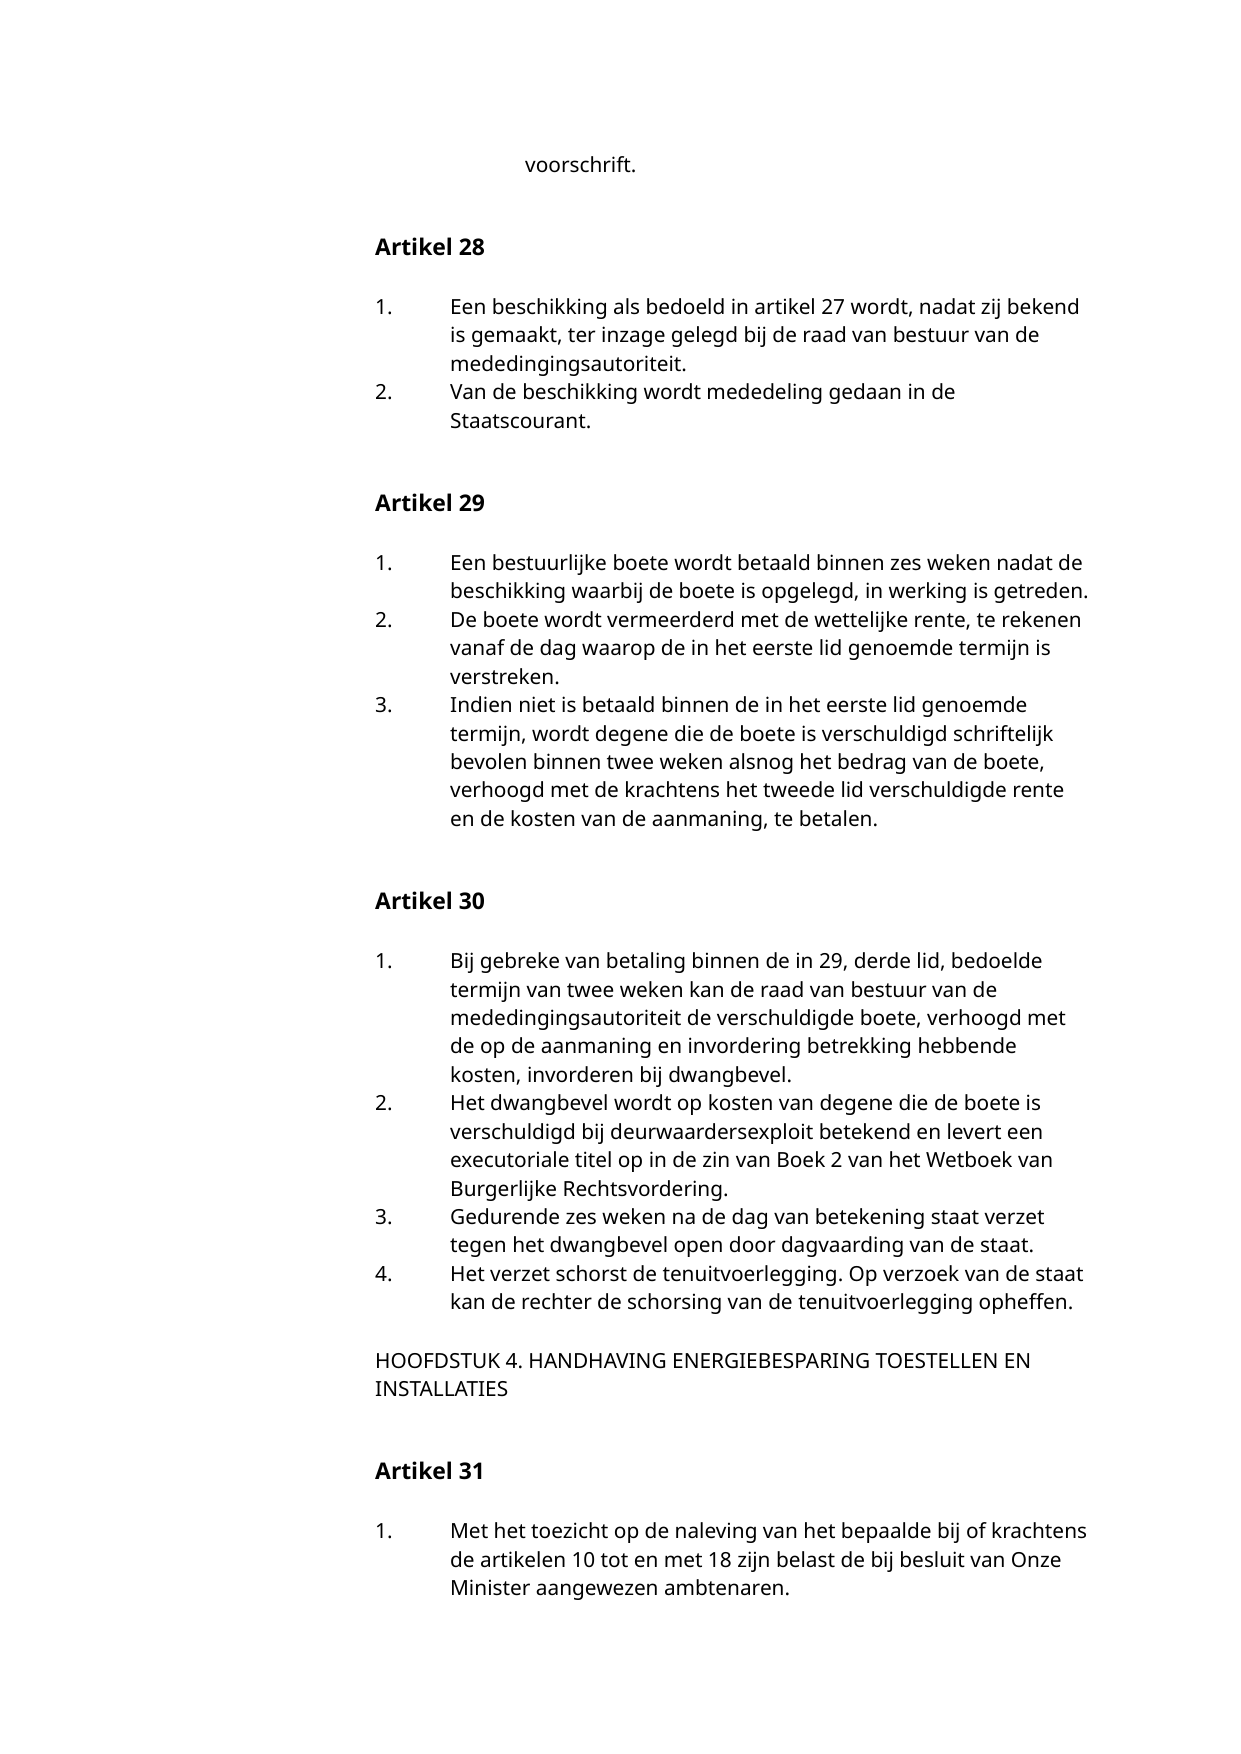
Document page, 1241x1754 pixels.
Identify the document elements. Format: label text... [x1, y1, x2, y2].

list voorschrift. [450, 150, 1090, 178]
list Bij gebreke van betaling binnen de in 29, derde lid, bedoelde termijn van twee weken kan de raad van bestuur van de mededingingsautoriteit de verschuldigde boete, verhoogd met de op de aanmaning en invordering betrekking hebbende kosten, invorderen bij dwangbevel. [375, 946, 1090, 1088]
list Gedurende zes weken na de dag van betekening staat verzet tegen het dwangbevel open door dagvaarding van de staat. [375, 1202, 1090, 1259]
subtitle Artikel 28 [375, 231, 1090, 262]
subtitle Artikel 31 [375, 1455, 1090, 1487]
list Indien niet is betaald binnen de in het eerste lid genoemde termijn, wordt degene die de boete is verschuldigd schriftelijk bevolen binnen twee weken alsnog het bedrag van de boete, verhoogd met de krachtens het tweede lid verschuldigde rente en de kosten van de aanmaning, te betalen. [375, 690, 1090, 832]
list Met het toezicht op de naleving van het bepaalde bij of krachtens de artikelen 10 tot en met 18 zijn belast de bij besluit van Onze Minister aangewezen ambtenaren. [375, 1517, 1090, 1602]
subtitle Artikel 30 [375, 885, 1090, 916]
list Van de beschikking wordt mededeling gedaan in de Staatscourant. [375, 377, 1090, 434]
list Het dwangbevel wordt op kosten van degene die de boete is verschuldigd bij deurwaardersexploit betekend en levert een executoriale titel op in de zin van Boek 2 van het Wetboek van Burgerlijke Rechtsvordering. [375, 1088, 1090, 1202]
subtitle HOOFDSTUK 4. HANDHAVING ENERGIEBESPARING TOESTELLEN EN INSTALLATIES [375, 1346, 1090, 1403]
subtitle Artikel 29 [375, 487, 1090, 518]
list Het verzet schorst de tenuitvoerlegging. Op verzoek van de staat kan de rechter de schorsing van de tenuitvoerlegging opheffen. [375, 1259, 1090, 1316]
list Een bestuurlijke boete wordt betaald binnen zes weken nadat de beschikking waarbij de boete is opgelegd, in werking is getreden. [375, 548, 1090, 605]
list De boete wordt vermeerderd met de wettelijke rente, te rekenen vanaf de dag waarop de in het eerste lid genoemde termijn is verstreken. [375, 605, 1090, 690]
list Een beschikking als bedoeld in artikel 27 wordt, nadat zij bekend is gemaakt, ter inzage gelegd bij de raad van bestuur van de mededingingsautoriteit. [375, 292, 1090, 377]
